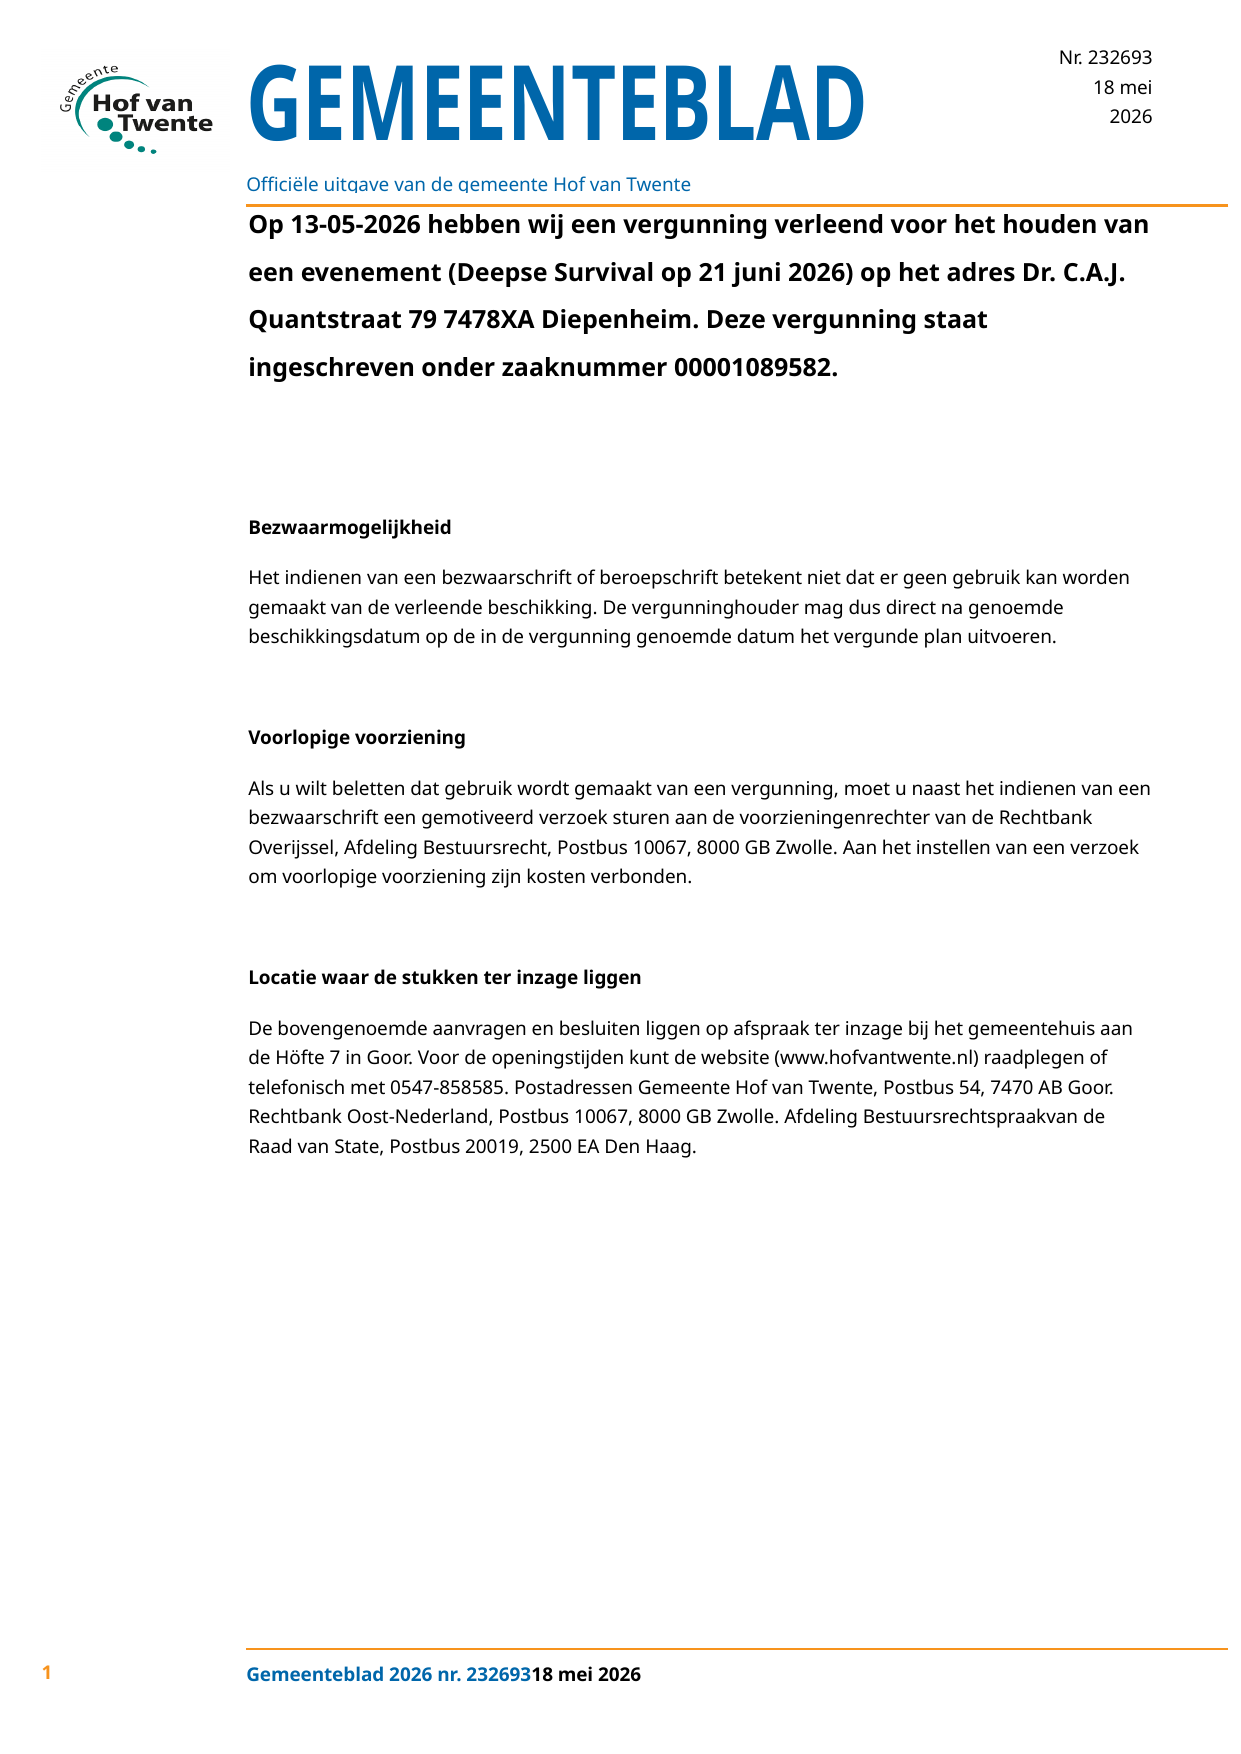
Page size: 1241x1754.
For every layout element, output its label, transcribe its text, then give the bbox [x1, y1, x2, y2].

text Bezwaarmogelijkheid [248, 514, 1152, 540]
text Locatie waar de stukken ter inzage liggen [248, 964, 1152, 990]
text Op 13-05-2026 hebben wij een vergunning verleend voor het houden van een evenement (Deepse Survival op 21 juni 2026) op het adres Dr. C.A.J. Quantstraat 79 7478XA Diepenheim. Deze vergunning staat ingeschreven onder zaaknummer 00001089582. [248, 207, 1152, 384]
text Als u wilt beletten dat gebruik wordt gemaakt van een vergunning, moet u naast het indienen van een bezwaarschrift een gemotiveerd verzoek sturen aan de voorzieningenrechter van de Rechtbank Overijssel, Afdeling Bestuursrecht, Postbus 10067, 8000 GB Zwolle. Aan het instellen van een verzoek om voorlopige voorziening zijn kosten verbonden. [248, 775, 1152, 889]
picture [41, 47, 231, 172]
text Het indienen van een bezwaarschrift of beroepschrift betekent niet dat er geen gebruik kan worden gemaakt van de verleende beschikking. De vergunninghouder mag dus direct na genoemde beschikkingsdatum op de in de vergunning genoemde datum het vergunde plan uitvoeren. [248, 564, 1152, 649]
text De bovengenoemde aanvragen en besluiten liggen op afspraak ter inzage bij het gemeentehuis aan de Höfte 7 in Goor. Voor de openingstijden kunt de website (www.hofvantwente.nl) raadplegen of telefonisch met 0547-858585. Postadressen Gemeente Hof van Twente, Postbus 54, 7470 AB Goor. Rechtbank Oost-Nederland, Postbus 10067, 8000 GB Zwolle. Afdeling Bestuursrechtspraakvan de Raad van State, Postbus 20019, 2500 EA Den Haag. [248, 1015, 1152, 1159]
text Voorlopige voorziening [248, 724, 1152, 750]
